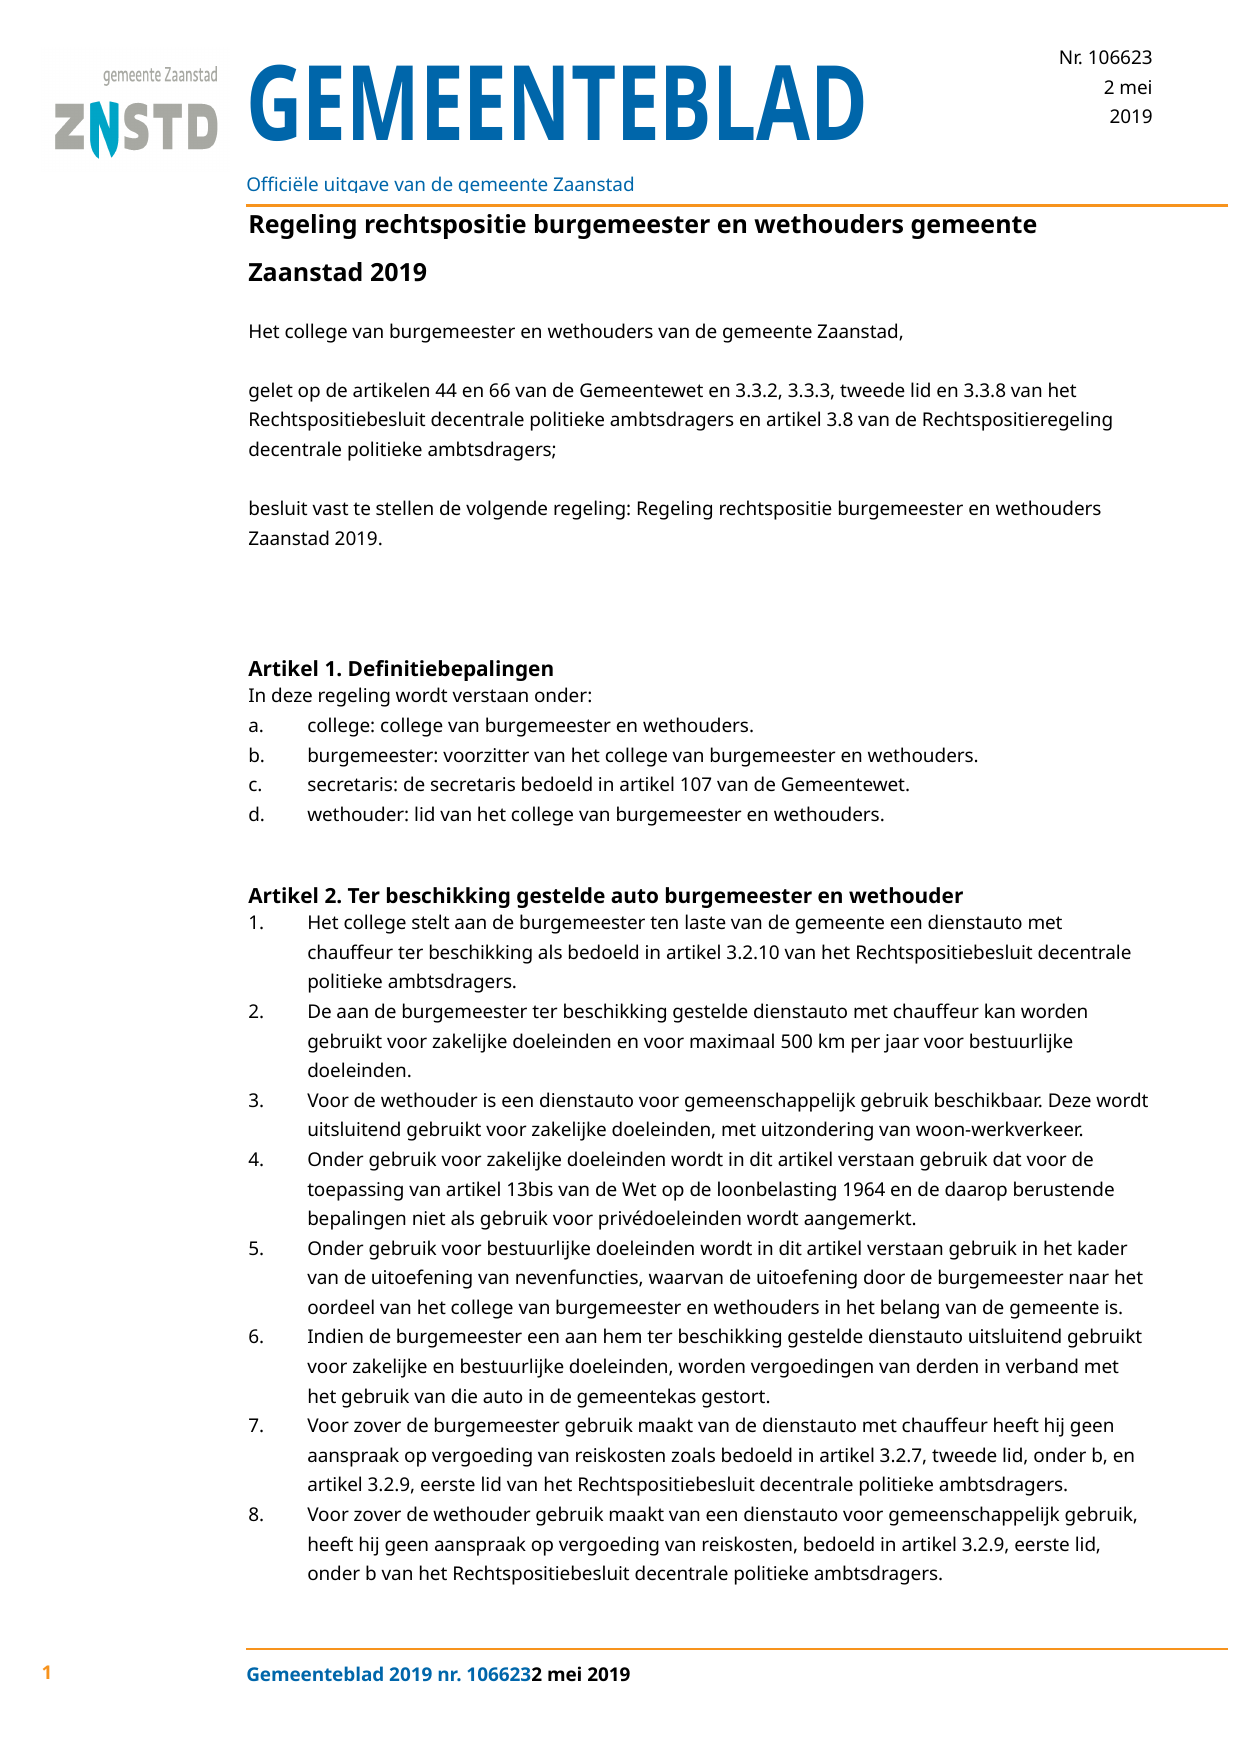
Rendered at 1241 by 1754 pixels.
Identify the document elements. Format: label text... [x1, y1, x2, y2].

list college: college van burgemeester en wethouders. [248, 712, 1152, 738]
picture [41, 47, 231, 172]
list Onder gebruik voor bestuurlijke doeleinden wordt in dit artikel verstaan gebruik in het kader van de uitoefening van nevenfuncties, waarvan de uitoefening door de burgemeester naar het oordeel van het college van burgemeester en wethouders in het belang van de gemeente is. [248, 1235, 1152, 1320]
list wethouder: lid van het college van burgemeester en wethouders. [248, 801, 1152, 827]
text Het college van burgemeester en wethouders van de gemeente Zaanstad, [248, 318, 1152, 344]
list Voor zover de burgemeester gebruik maakt van de dienstauto met chauffeur heeft hij geen aanspraak op vergoeding van reiskosten zoals bedoeld in artikel 3.2.7, tweede lid, onder b, en artikel 3.2.9, eerste lid van het Rechtspositiebesluit decentrale politieke ambtsdragers. [248, 1412, 1152, 1497]
text Artikel 2. Ter beschikking gestelde auto burgemeester en wethouder [248, 881, 1152, 909]
list secretaris: de secretaris bedoeld in artikel 107 van de Gemeentewet. [248, 771, 1152, 797]
list De aan de burgemeester ter beschikking gestelde dienstauto met chauffeur kan worden gebruikt voor zakelijke doeleinden en voor maximaal 500 km per jaar voor bestuurlijke doeleinden. [248, 998, 1152, 1083]
text Artikel 1. Definitiebepalingen [248, 654, 1152, 683]
list Voor de wethouder is een dienstauto voor gemeenschappelijk gebruik beschikbaar. Deze wordt uitsluitend gebruikt voor zakelijke doeleinden, met uitzondering van woon-werkverkeer. [248, 1087, 1152, 1142]
list Indien de burgemeester een aan hem ter beschikking gestelde dienstauto uitsluitend gebruikt voor zakelijke en bestuurlijke doeleinden, worden vergoedingen van derden in verband met het gebruik van die auto in de gemeentekas gestort. [248, 1324, 1152, 1408]
text besluit vast te stellen de volgende regeling: Regeling rechtspositie burgemeester en wethouders Zaanstad 2019. [248, 495, 1152, 551]
list Het college stelt aan de burgemeester ten laste van de gemeente een dienstauto met chauffeur ter beschikking als bedoeld in artikel 3.2.10 van het Rechtspositiebesluit decentrale politieke ambtsdragers. [248, 909, 1152, 994]
text Regeling rechtspositie burgemeester en wethouders gemeente Zaanstad 2019 [248, 207, 1152, 288]
list burgemeester: voorzitter van het college van burgemeester en wethouders. [248, 742, 1152, 768]
list Onder gebruik voor zakelijke doeleinden wordt in dit artikel verstaan gebruik dat voor de toepassing van artikel 13bis van de Wet op de loonbelasting 1964 en de daarop berustende bepalingen niet als gebruik voor privédoeleinden wordt aangemerkt. [248, 1146, 1152, 1231]
text gelet op de artikelen 44 en 66 van de Gemeentewet en 3.3.2, 3.3.3, tweede lid en 3.3.8 van het Rechtspositiebesluit decentrale politieke ambtsdragers en artikel 3.8 van de Rechtspositieregeling decentrale politieke ambtsdragers; [248, 377, 1152, 462]
text In deze regeling wordt verstaan onder: [248, 683, 1152, 708]
list Voor zover de wethouder gebruik maakt van een dienstauto voor gemeenschappelijk gebruik, heeft hij geen aanspraak op vergoeding van reiskosten, bedoeld in artikel 3.2.9, eerste lid, onder b van het Rechtspositiebesluit decentrale politieke ambtsdragers. [248, 1501, 1152, 1586]
